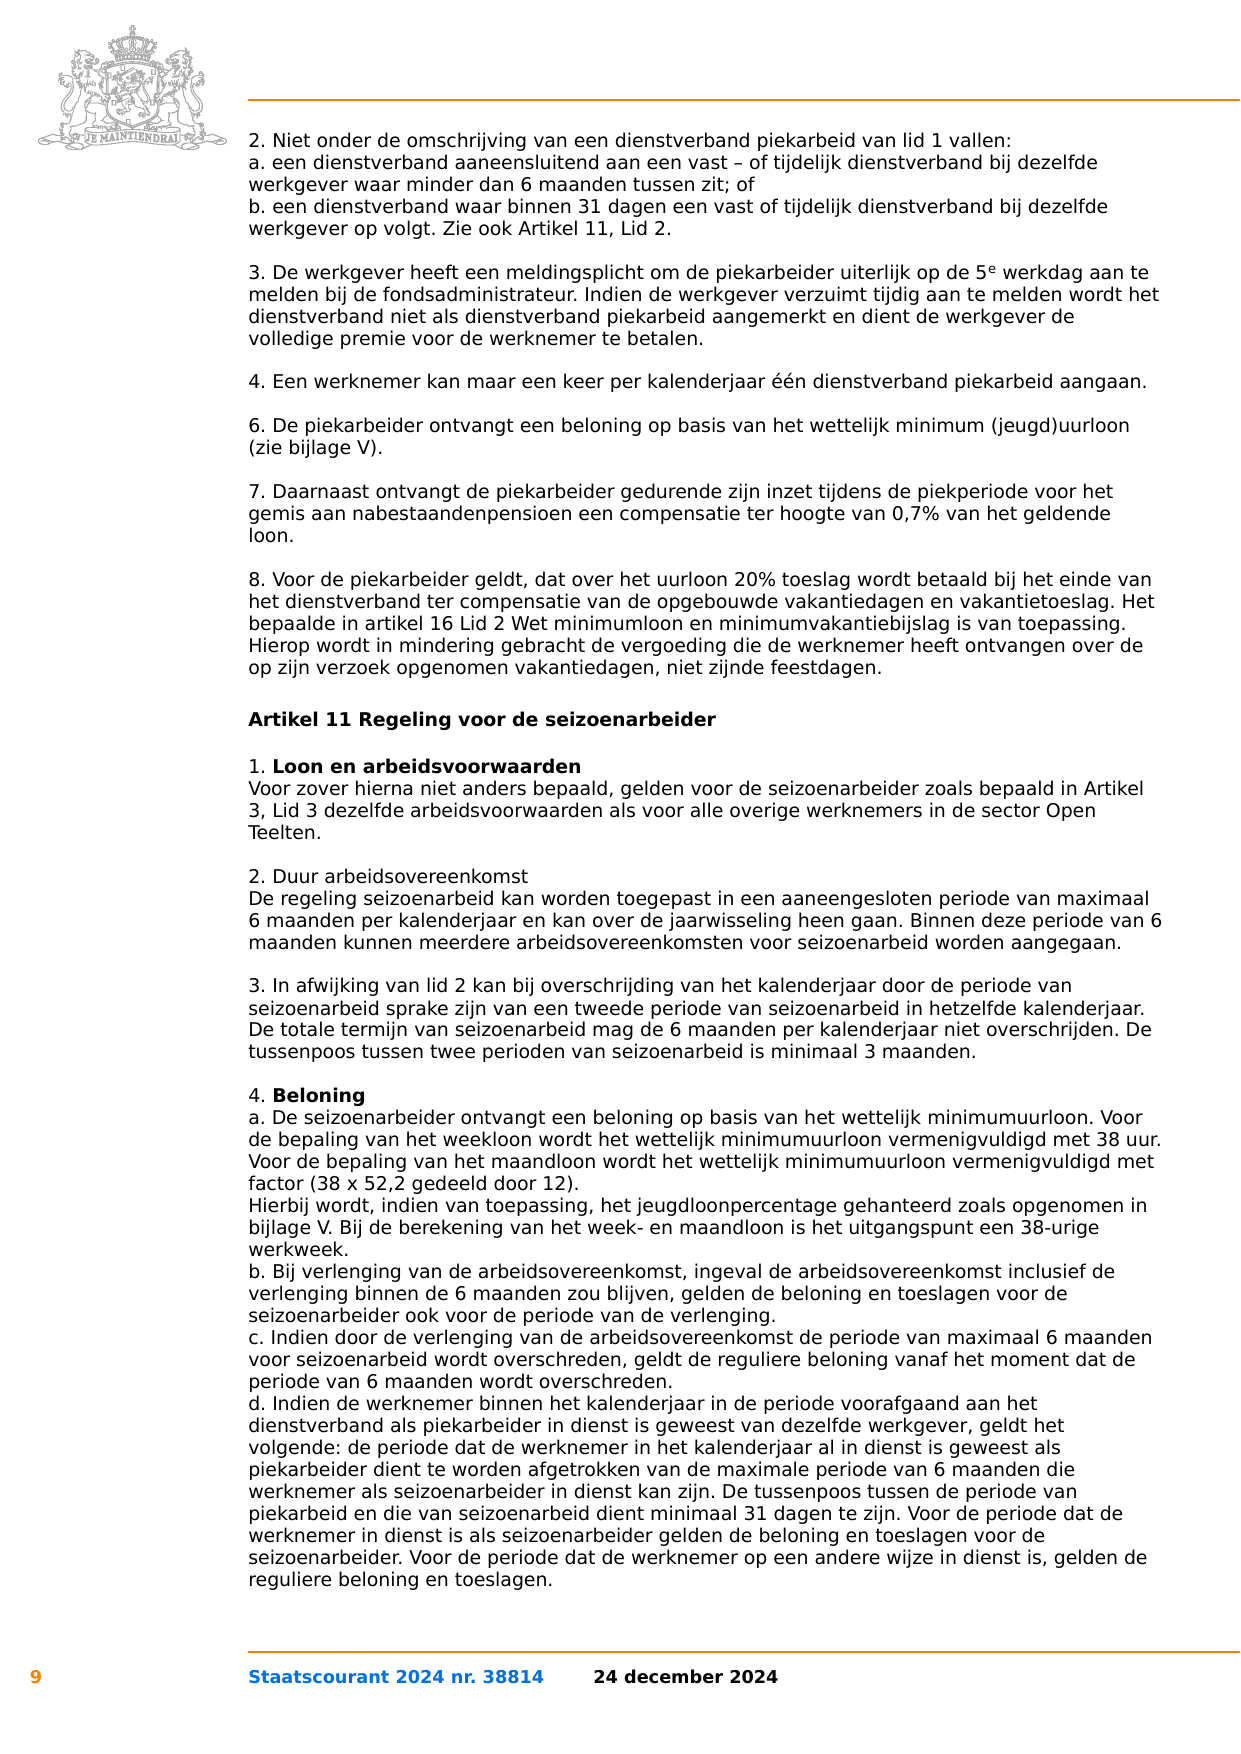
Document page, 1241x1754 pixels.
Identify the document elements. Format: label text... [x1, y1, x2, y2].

text 1. Loon en arbeidsvoorwaarden [248, 756, 1163, 778]
text b. een dienstverband waar binnen 31 dagen een vast of tijdelijk dienstverband bij dezelfde werkgever op volgt. Zie ook Artikel 11, Lid 2. [248, 196, 1163, 240]
text Voor zover hierna niet anders bepaald, gelden voor de seizoenarbeider zoals bepaald in Artikel 3, Lid 3 dezelfde arbeidsvoorwaarden als voor alle overige werknemers in de sector Open Teelten. [248, 778, 1163, 844]
text a. een dienstverband aaneensluitend aan een vast – of tijdelijk dienstverband bij dezelfde werkgever waar minder dan 6 maanden tussen zit; of [248, 152, 1163, 196]
text d. Indien de werknemer binnen het kalenderjaar in de periode voorafgaand aan het dienstverband als piekarbeider in dienst is geweest van dezelfde werkgever, geldt het volgende: de periode dat de werknemer in het kalenderjaar al in dienst is geweest als piekarbeider dient te worden afgetrokken van de maximale periode van 6 maanden die werknemer als seizoenarbeider in dienst kan zijn. De tussenpoos tussen de periode van piekarbeid en die van seizoenarbeid dient minimaal 31 dagen te zijn. Voor de periode dat de werknemer in dienst is als seizoenarbeider gelden de beloning en toeslagen voor de seizoenarbeider. Voor de periode dat de werknemer op een andere wijze in dienst is, gelden de reguliere beloning en toeslagen. [248, 1393, 1163, 1591]
text 2. Duur arbeidsovereenkomst [248, 866, 1163, 888]
text 2. Niet onder de omschrijving van een dienstverband piekarbeid van lid 1 vallen: [248, 130, 1163, 152]
text 3. In afwijking van lid 2 kan bij overschrijding van het kalenderjaar door de periode van seizoenarbeid sprake zijn van een tweede periode van seizoenarbeid in hetzelfde kalenderjaar. De totale termijn van seizoenarbeid mag de 6 maanden per kalenderjaar niet overschrijden. De tussenpoos tussen twee perioden van seizoenarbeid is minimaal 3 maanden. [248, 975, 1163, 1063]
text a. De seizoenarbeider ontvangt een beloning op basis van het wettelijk minimumuurloon. Voor de bepaling van het weekloon wordt het wettelijk minimumuurloon vermenigvuldigd met 38 uur. Voor de bepaling van het maandloon wordt het wettelijk minimumuurloon vermenigvuldigd met factor (38 x 52,2 gedeeld door 12). [248, 1107, 1163, 1195]
text Hierbij wordt, indien van toepassing, het jeugdloonpercentage gehanteerd zoals opgenomen in bijlage V. Bij de berekening van het week- en maandloon is het uitgangspunt een 38-urige werkweek. [248, 1195, 1163, 1261]
text 3. De werkgever heeft een meldingsplicht om de piekarbeider uiterlijk op de 5e werkdag aan te melden bij de fondsadministrateur. Indien de werkgever verzuimt tijdig aan te melden wordt het dienstverband niet als dienstverband piekarbeid aangemerkt en dient de werkgever de volledige premie voor de werknemer te betalen. [248, 262, 1163, 349]
subtitle Artikel 11 Regeling voor de seizoenarbeider [248, 709, 1163, 731]
text 8. Voor de piekarbeider geldt, dat over het uurloon 20% toeslag wordt betaald bij het einde van het dienstverband ter compensatie van de opgebouwde vakantiedagen en vakantietoeslag. Het bepaalde in artikel 16 Lid 2 Wet minimumloon en minimumvakantiebijslag is van toepassing. Hierop wordt in mindering gebracht de vergoeding die de werknemer heeft ontvangen over de op zijn verzoek opgenomen vakantiedagen, niet zijnde feestdagen. [248, 569, 1163, 679]
text 6. De piekarbeider ontvangt een beloning op basis van het wettelijk minimum (jeugd)uurloon (zie bijlage V). [248, 415, 1163, 459]
picture [38, 25, 227, 150]
text b. Bij verlenging van de arbeidsovereenkomst, ingeval de arbeidsovereenkomst inclusief de verlenging binnen de 6 maanden zou blijven, gelden de beloning en toeslagen voor de seizoenarbeider ook voor de periode van de verlenging. [248, 1261, 1163, 1327]
text 4. Een werknemer kan maar een keer per kalenderjaar één dienstverband piekarbeid aangaan. [248, 371, 1163, 393]
text 4. Beloning [248, 1085, 1163, 1107]
text 7. Daarnaast ontvangt de piekarbeider gedurende zijn inzet tijdens de piekperiode voor het gemis aan nabestaandenpensioen een compensatie ter hoogte van 0,7% van het geldende loon. [248, 481, 1163, 547]
text c. Indien door de verlenging van de arbeidsovereenkomst de periode van maximaal 6 maanden voor seizoenarbeid wordt overschreden, geldt de reguliere beloning vanaf het moment dat de periode van 6 maanden wordt overschreden. [248, 1327, 1163, 1393]
text De regeling seizoenarbeid kan worden toegepast in een aaneengesloten periode van maximaal 6 maanden per kalenderjaar en kan over de jaarwisseling heen gaan. Binnen deze periode van 6 maanden kunnen meerdere arbeidsovereenkomsten voor seizoenarbeid worden aangegaan. [248, 888, 1163, 953]
